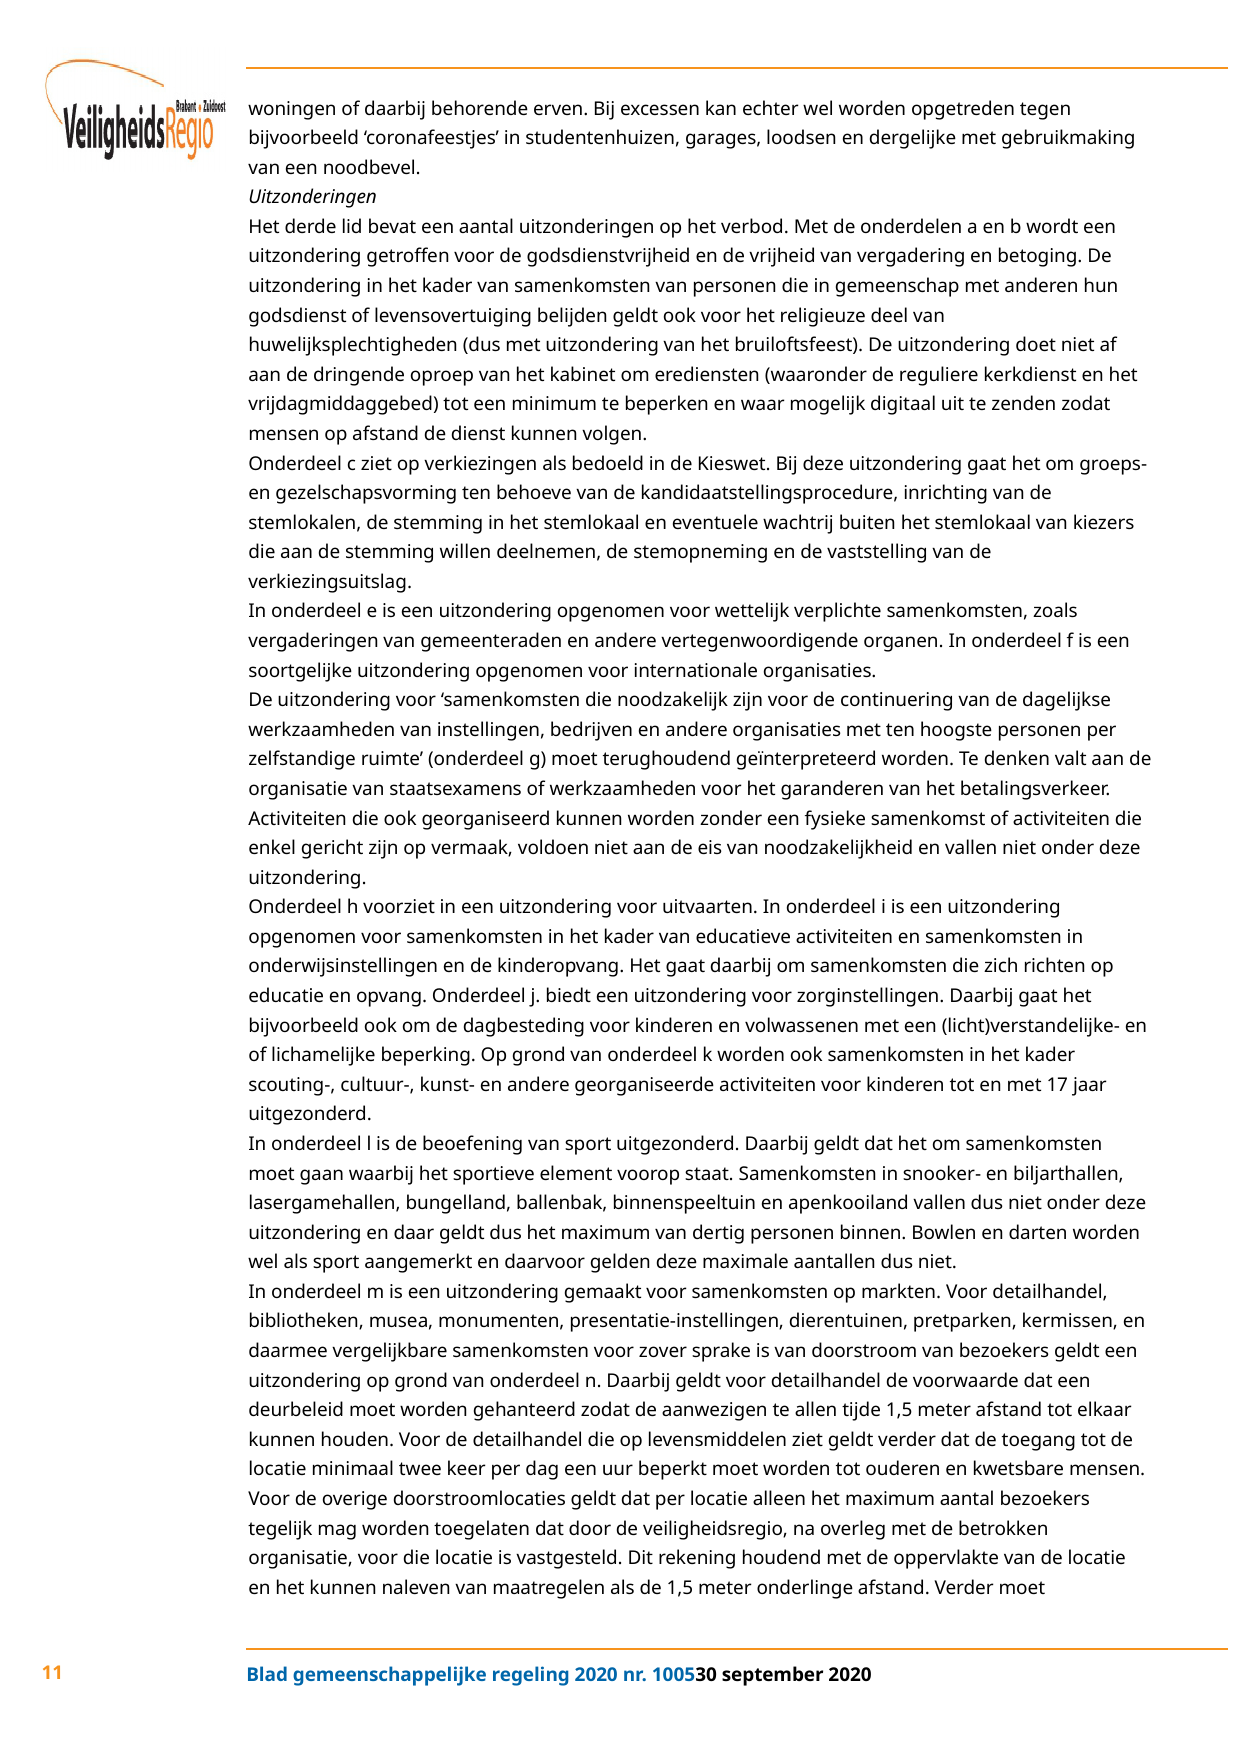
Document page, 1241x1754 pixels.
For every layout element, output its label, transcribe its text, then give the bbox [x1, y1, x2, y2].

picture [41, 47, 231, 172]
text De uitzondering voor ‘samenkomsten die noodzakelijk zijn voor de continuering van de dagelijkse werkzaamheden van instellingen, bedrijven en andere organisaties met ten hoogste personen per zelfstandige ruimte’ (onderdeel g) moet terughoudend geïnterpreteerd worden. Te denken valt aan de organisatie van staatsexamens of werkzaamheden voor het garanderen van het betalingsverkeer. Activiteiten die ook georganiseerd kunnen worden zonder een fysieke samenkomst of activiteiten die enkel gericht zijn op vermaak, voldoen niet aan de eis van noodzakelijkheid en vallen niet onder deze uitzondering. [248, 686, 1152, 890]
text Voor de overige doorstroomlocaties geldt dat per locatie alleen het maximum aantal bezoekers tegelijk mag worden toegelaten dat door de veiligheidsregio, na overleg met de betrokken organisatie, voor die locatie is vastgesteld. Dit rekening houdend met de oppervlakte van de locatie en het kunnen naleven van maatregelen als de 1,5 meter onderlinge afstand. Verder moet [248, 1485, 1152, 1600]
text In onderdeel l is de beoefening van sport uitgezonderd. Daarbij geldt dat het om samenkomsten moet gaan waarbij het sportieve element voorop staat. Samenkomsten in snooker- en biljarthallen, lasergamehallen, bungelland, ballenbak, binnenspeeltuin en apenkooiland vallen dus niet onder deze uitzondering en daar geldt dus het maximum van dertig personen binnen. Bowlen en darten worden wel als sport aangemerkt en daarvoor gelden deze maximale aantallen dus niet. [248, 1130, 1152, 1274]
text woningen of daarbij behorende erven. Bij excessen kan echter wel worden opgetreden tegen bijvoorbeeld ‘coronafeestjes’ in studentenhuizen, garages, loodsen en dergelijke met gebruikmaking van een noodbevel. [248, 95, 1152, 180]
text Uitzonderingen [248, 183, 1152, 209]
text Het derde lid bevat een aantal uitzonderingen op het verbod. Met de onderdelen a en b wordt een uitzondering getroffen voor de godsdienstvrijheid en de vrijheid van vergadering en betoging. De uitzondering in het kader van samenkomsten van personen die in gemeenschap met anderen hun godsdienst of levensovertuiging belijden geldt ook voor het religieuze deel van huwelijksplechtigheden (dus met uitzondering van het bruiloftsfeest). De uitzondering doet niet af aan de dringende oproep van het kabinet om erediensten (waaronder de reguliere kerkdienst en het vrijdagmiddaggebed) tot een minimum te beperken en waar mogelijk digitaal uit te zenden zodat mensen op afstand de dienst kunnen volgen. [248, 213, 1152, 446]
text In onderdeel m is een uitzondering gemaakt voor samenkomsten op markten. Voor detailhandel, bibliotheken, musea, monumenten, presentatie-instellingen, dierentuinen, pretparken, kermissen, en daarmee vergelijkbare samenkomsten voor zover sprake is van doorstroom van bezoekers geldt een uitzondering op grond van onderdeel n. Daarbij geldt voor detailhandel de voorwaarde dat een deurbeleid moet worden gehanteerd zodat de aanwezigen te allen tijde 1,5 meter afstand tot elkaar kunnen houden. Voor de detailhandel die op levensmiddelen ziet geldt verder dat de toegang tot de locatie minimaal twee keer per dag een uur beperkt moet worden tot ouderen en kwetsbare mensen. [248, 1278, 1152, 1481]
text Onderdeel h voorziet in een uitzondering voor uitvaarten. In onderdeel i is een uitzondering opgenomen voor samenkomsten in het kader van educatieve activiteiten en samenkomsten in onderwijsinstellingen en de kinderopvang. Het gaat daarbij om samenkomsten die zich richten op educatie en opvang. Onderdeel j. biedt een uitzondering voor zorginstellingen. Daarbij gaat het bijvoorbeeld ook om de dagbesteding voor kinderen en volwassenen met een (licht)verstandelijke- en of lichamelijke beperking. Op grond van onderdeel k worden ook samenkomsten in het kader scouting-, cultuur-, kunst- en andere georganiseerde activiteiten voor kinderen tot en met 17 jaar uitgezonderd. [248, 893, 1152, 1126]
text Onderdeel c ziet op verkiezingen als bedoeld in de Kieswet. Bij deze uitzondering gaat het om groeps- en gezelschapsvorming ten behoeve van de kandidaatstellingsprocedure, inrichting van de stemlokalen, de stemming in het stemlokaal en eventuele wachtrij buiten het stemlokaal van kiezers die aan de stemming willen deelnemen, de stemopneming en de vaststelling van de verkiezingsuitslag. [248, 450, 1152, 594]
text In onderdeel e is een uitzondering opgenomen voor wettelijk verplichte samenkomsten, zoals vergaderingen van gemeenteraden en andere vertegenwoordigende organen. In onderdeel f is een soortgelijke uitzondering opgenomen voor internationale organisaties. [248, 598, 1152, 683]
